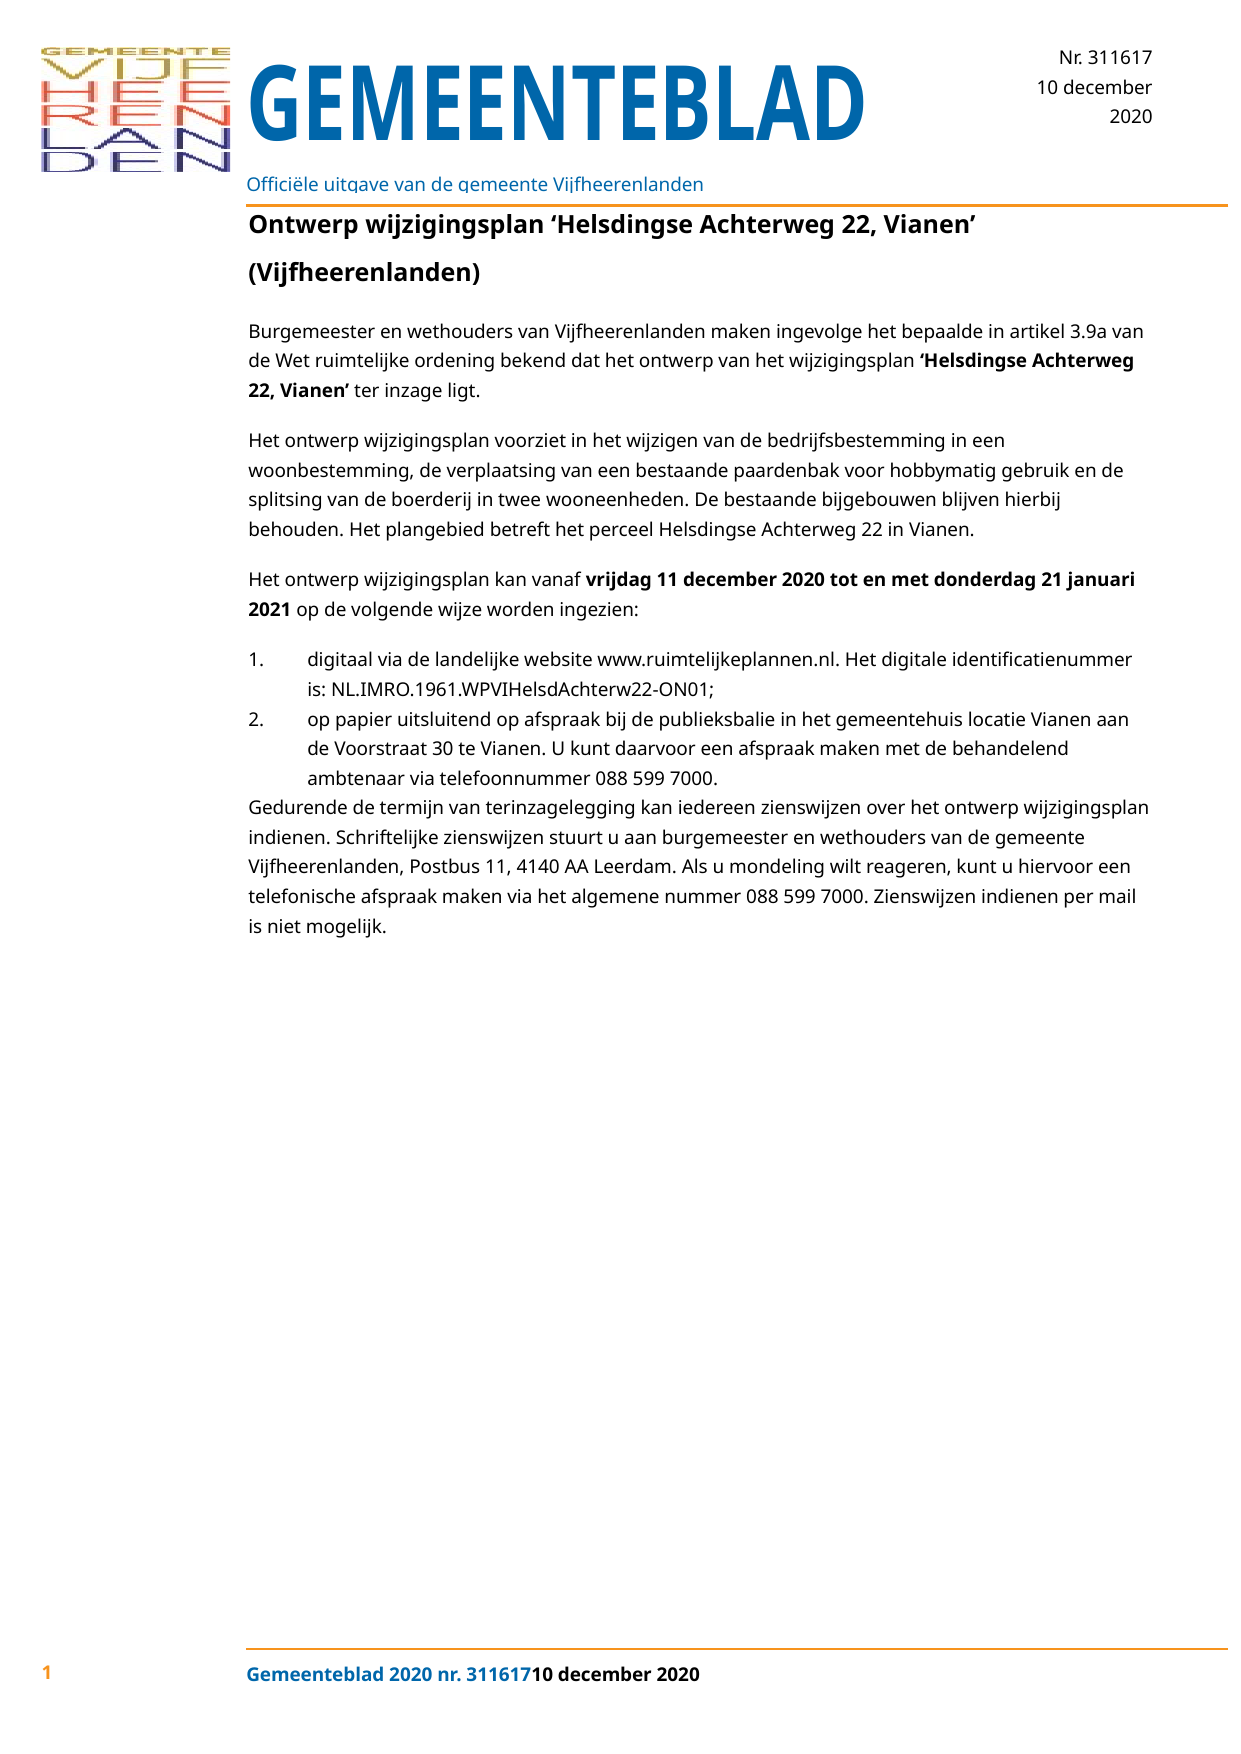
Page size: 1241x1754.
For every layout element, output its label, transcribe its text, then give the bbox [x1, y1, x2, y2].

text Het ontwerp wijzigingsplan kan vanaf vrijdag 11 december 2020 tot en met donderdag 21 januari 2021 op de volgende wijze worden ingezien: [248, 567, 1152, 622]
text Ontwerp wijzigingsplan ‘Helsdingse Achterweg 22, Vianen’ (Vijfheerenlanden) [248, 207, 1152, 288]
text Gedurende de termijn van terinzagelegging kan iedereen zienswijzen over het ontwerp wijzigingsplan indienen. Schriftelijke zienswijzen stuurt u aan burgemeester en wethouders van de gemeente Vijfheerenlanden, Postbus 11, 4140 AA Leerdam. Als u mondeling wilt reageren, kunt u hiervoor een telefonische afspraak maken via het algemene nummer 088 599 7000. Zienswijzen indienen per mail is niet mogelijk. [248, 794, 1152, 939]
text Burgemeester en wethouders van Vijfheerenlanden maken ingevolge het bepaalde in artikel 3.9a van de Wet ruimtelijke ordening bekend dat het ontwerp van het wijzigingsplan ‘Helsdingse Achterweg 22, Vianen’ ter inzage ligt. [248, 318, 1152, 403]
list op papier uitsluitend op afspraak bij de publieksbalie in het gemeentehuis locatie Vianen aan de Voorstraat 30 te Vianen. U kunt daarvoor een afspraak maken met de behandelend ambtenaar via telefoonnummer 088 599 7000. [248, 706, 1152, 791]
text Het ontwerp wijzigingsplan voorziet in het wijzigen van de bedrijfsbestemming in een woonbestemming, de verplaatsing van een bestaande paardenbak voor hobbymatig gebruik en de splitsing van de boerderij in twee wooneenheden. De bestaande bijgebouwen blijven hierbij behouden. Het plangebied betreft het perceel Helsdingse Achterweg 22 in Vianen. [248, 427, 1152, 542]
picture [41, 47, 231, 172]
list digitaal via de landelijke website www.ruimtelijkeplannen.nl. Het digitale identificatienummer is: NL.IMRO.1961.WPVIHelsdAchterw22-ON01; [248, 647, 1152, 702]
